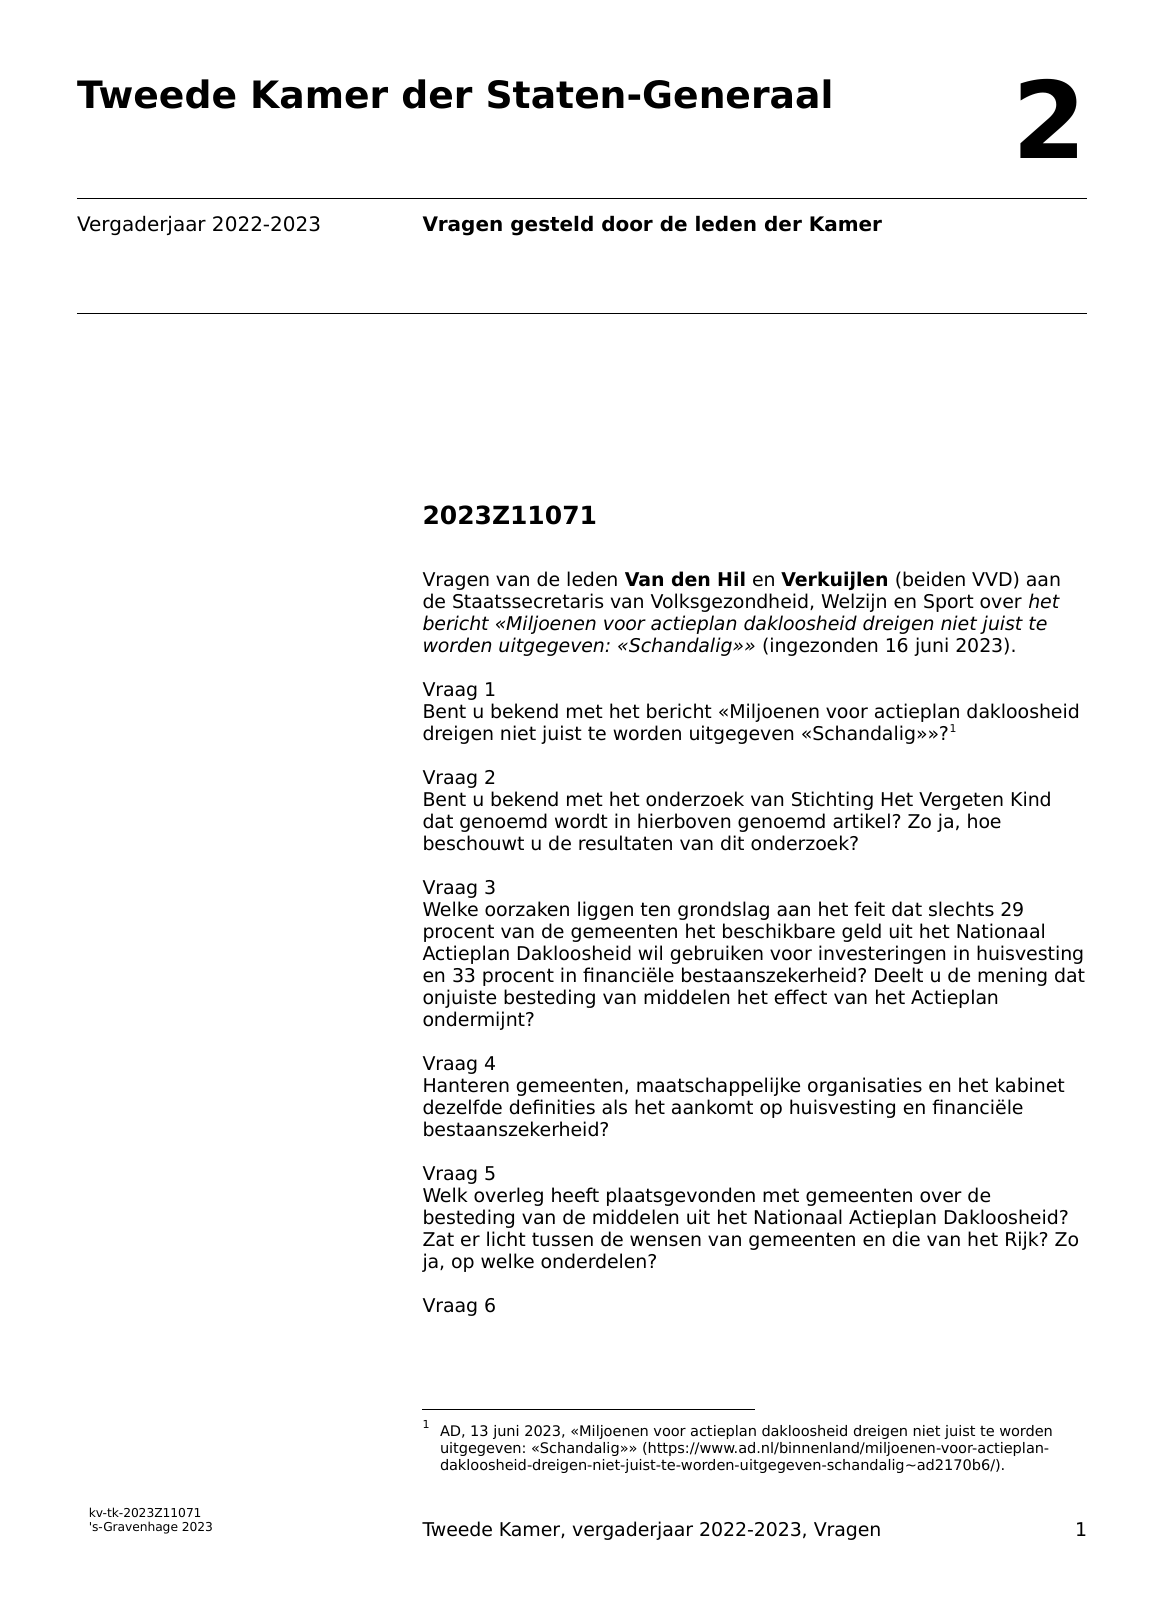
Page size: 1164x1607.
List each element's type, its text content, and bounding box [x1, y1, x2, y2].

text kv-tk-2023Z11071 [88, 1506, 323, 1520]
text Vraag 2 [422, 767, 1087, 789]
text Vragen van de leden Van den Hil en Verkuijlen (beiden VVD) aan de Staatssecretaris van Volksgezondheid, Welzijn en Sport over het bericht «Miljoenen voor actieplan dakloosheid dreigen niet juist te worden uitgegeven: «Schandalig»» (ingezonden 16 juni 2023). [422, 569, 1087, 657]
text 2023Z11071 [422, 501, 1087, 531]
text 's-Gravenhage 2023 [88, 1520, 323, 1534]
text Vraag 1 [422, 679, 1087, 701]
text Vraag 3 [422, 877, 1087, 899]
table_cell Vergaderjaar 2022-2023 [77, 199, 422, 313]
table_header 2 [886, 59, 1087, 198]
text AD, 13 juni 2023, «Miljoenen voor actieplan dakloosheid dreigen niet juist te worden uitgegeven: «Schandalig»» (https://www.ad.nl/binnenland/miljoenen-voor-actieplan-dakloosheid-dreigen-niet-juist-te-worden-uitgegeven-schandalig~ad2170b6/). [422, 1418, 1087, 1474]
text Welk overleg heeft plaatsgevonden met gemeenten over de besteding van de middelen uit het Nationaal Actieplan Dakloosheid? Zat er licht tussen de wensen van gemeenten en die van het Rijk? Zo ja, op welke onderdelen? [422, 1185, 1087, 1273]
text Welke oorzaken liggen ten grondslag aan het feit dat slechts 29 procent van de gemeenten het beschikbare geld uit het Nationaal Actieplan Dakloosheid wil gebruiken voor investeringen in huisvesting en 33 procent in financiële bestaanszekerheid? Deelt u de mening dat onjuiste besteding van middelen het effect van het Actieplan ondermijnt? [422, 899, 1087, 1031]
text Vraag 4 [422, 1053, 1087, 1075]
text Bent u bekend met het onderzoek van Stichting Het Vergeten Kind dat genoemd wordt in hierboven genoemd artikel? Zo ja, hoe beschouwt u de resultaten van dit onderzoek? [422, 789, 1087, 855]
text Vraag 5 [422, 1163, 1087, 1185]
table_header Tweede Kamer der Staten-Generaal [77, 59, 886, 198]
table_cell Vragen gesteld door de leden der Kamer [422, 199, 1087, 313]
text Bent u bekend met het bericht «Miljoenen voor actieplan dakloosheid dreigen niet juist te worden uitgegeven «Schandalig»»? [422, 701, 1087, 745]
text Hanteren gemeenten, maatschappelijke organisaties en het kabinet dezelfde definities als het aankomt op huisvesting en financiële bestaanszekerheid? [422, 1075, 1087, 1141]
text Vraag 6 [422, 1295, 1087, 1317]
